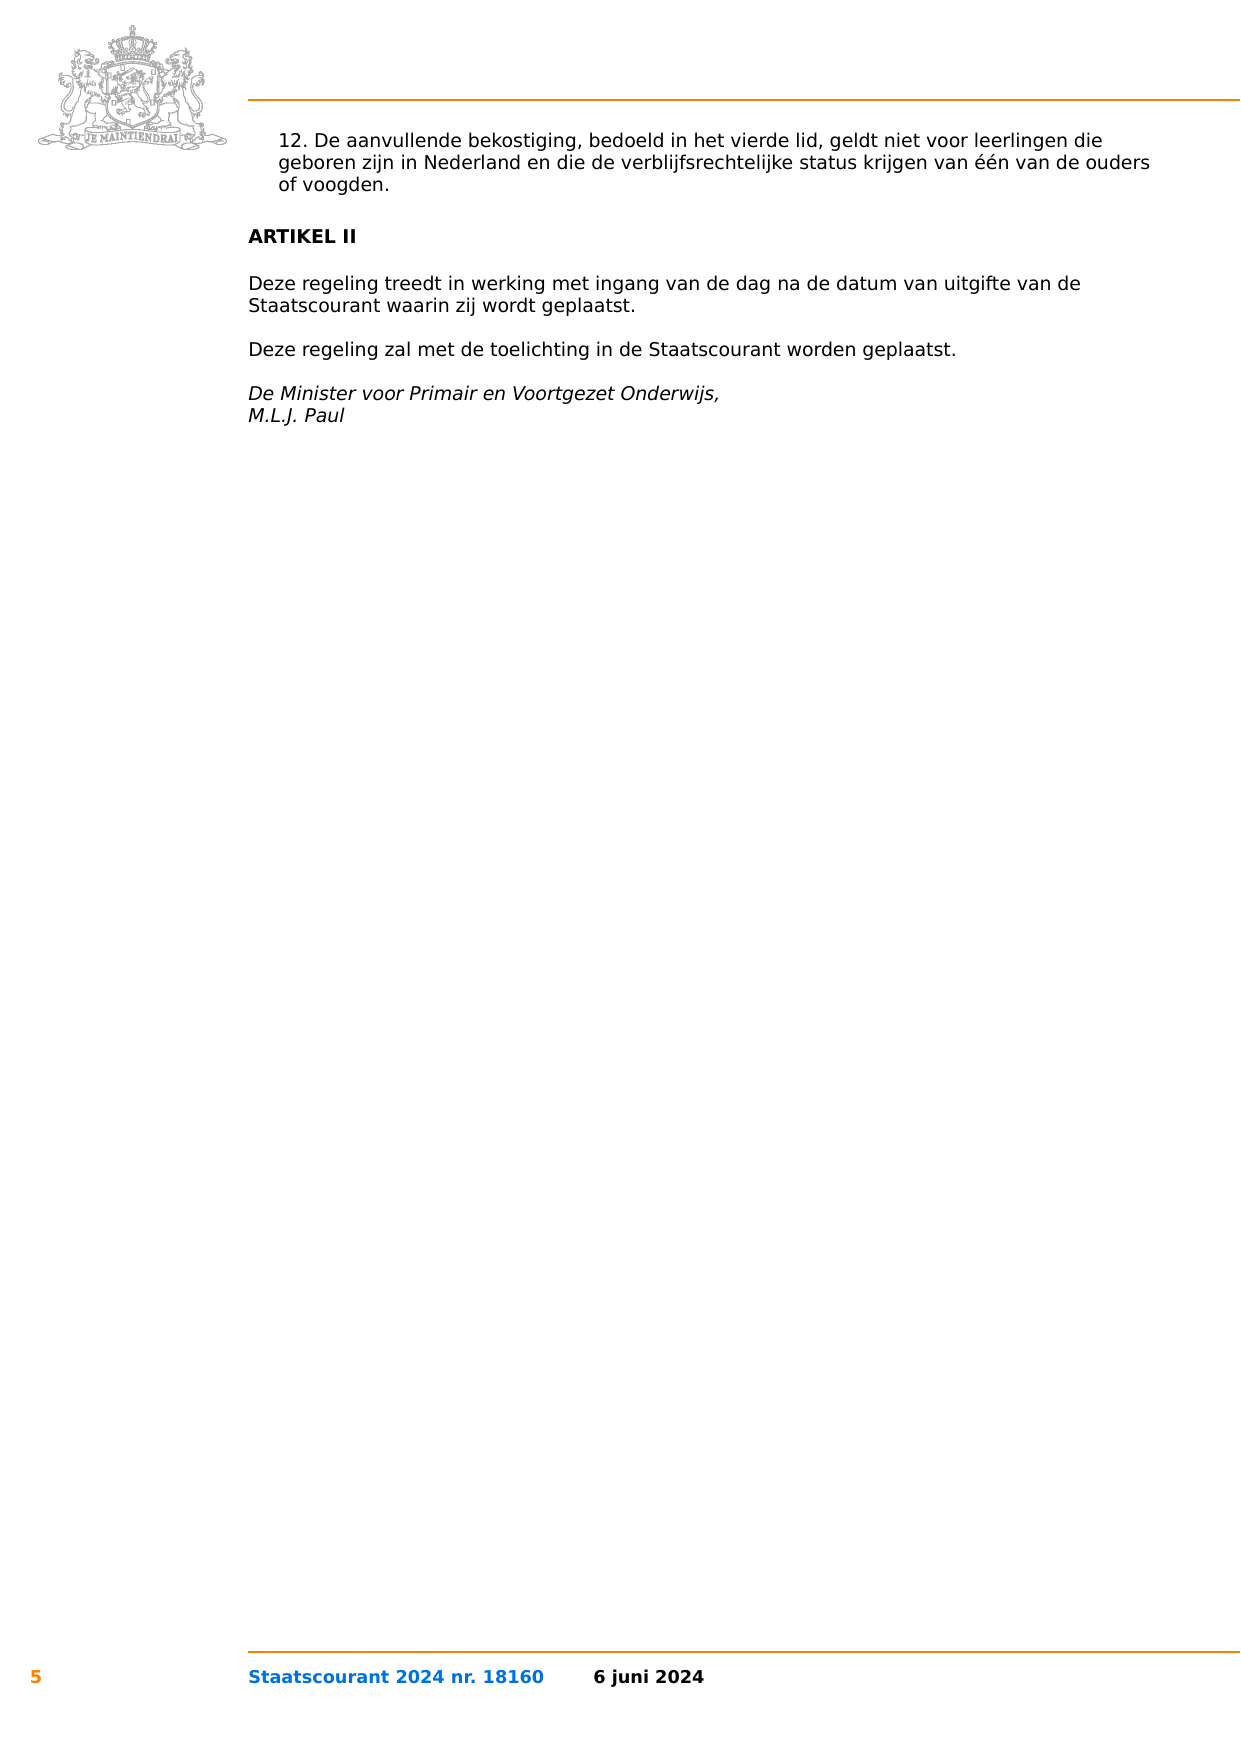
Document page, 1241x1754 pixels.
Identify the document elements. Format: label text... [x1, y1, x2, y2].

text Deze regeling treedt in werking met ingang van de dag na de datum van uitgifte van de Staatscourant waarin zij wordt geplaatst. [248, 273, 1163, 317]
text De Minister voor Primair en Voortgezet Onderwijs, M.L.J. Paul [248, 382, 1163, 426]
subtitle ARTIKEL II [248, 226, 1163, 248]
text Deze regeling zal met de toelichting in de Staatscourant worden geplaatst. [248, 339, 1163, 361]
picture [38, 25, 227, 150]
text 12. De aanvullende bekostiging, bedoeld in het vierde lid, geldt niet voor leerlingen die geboren zijn in Nederland en die de verblijfsrechtelijke status krijgen van één van de ouders of voogden. [278, 130, 1163, 196]
